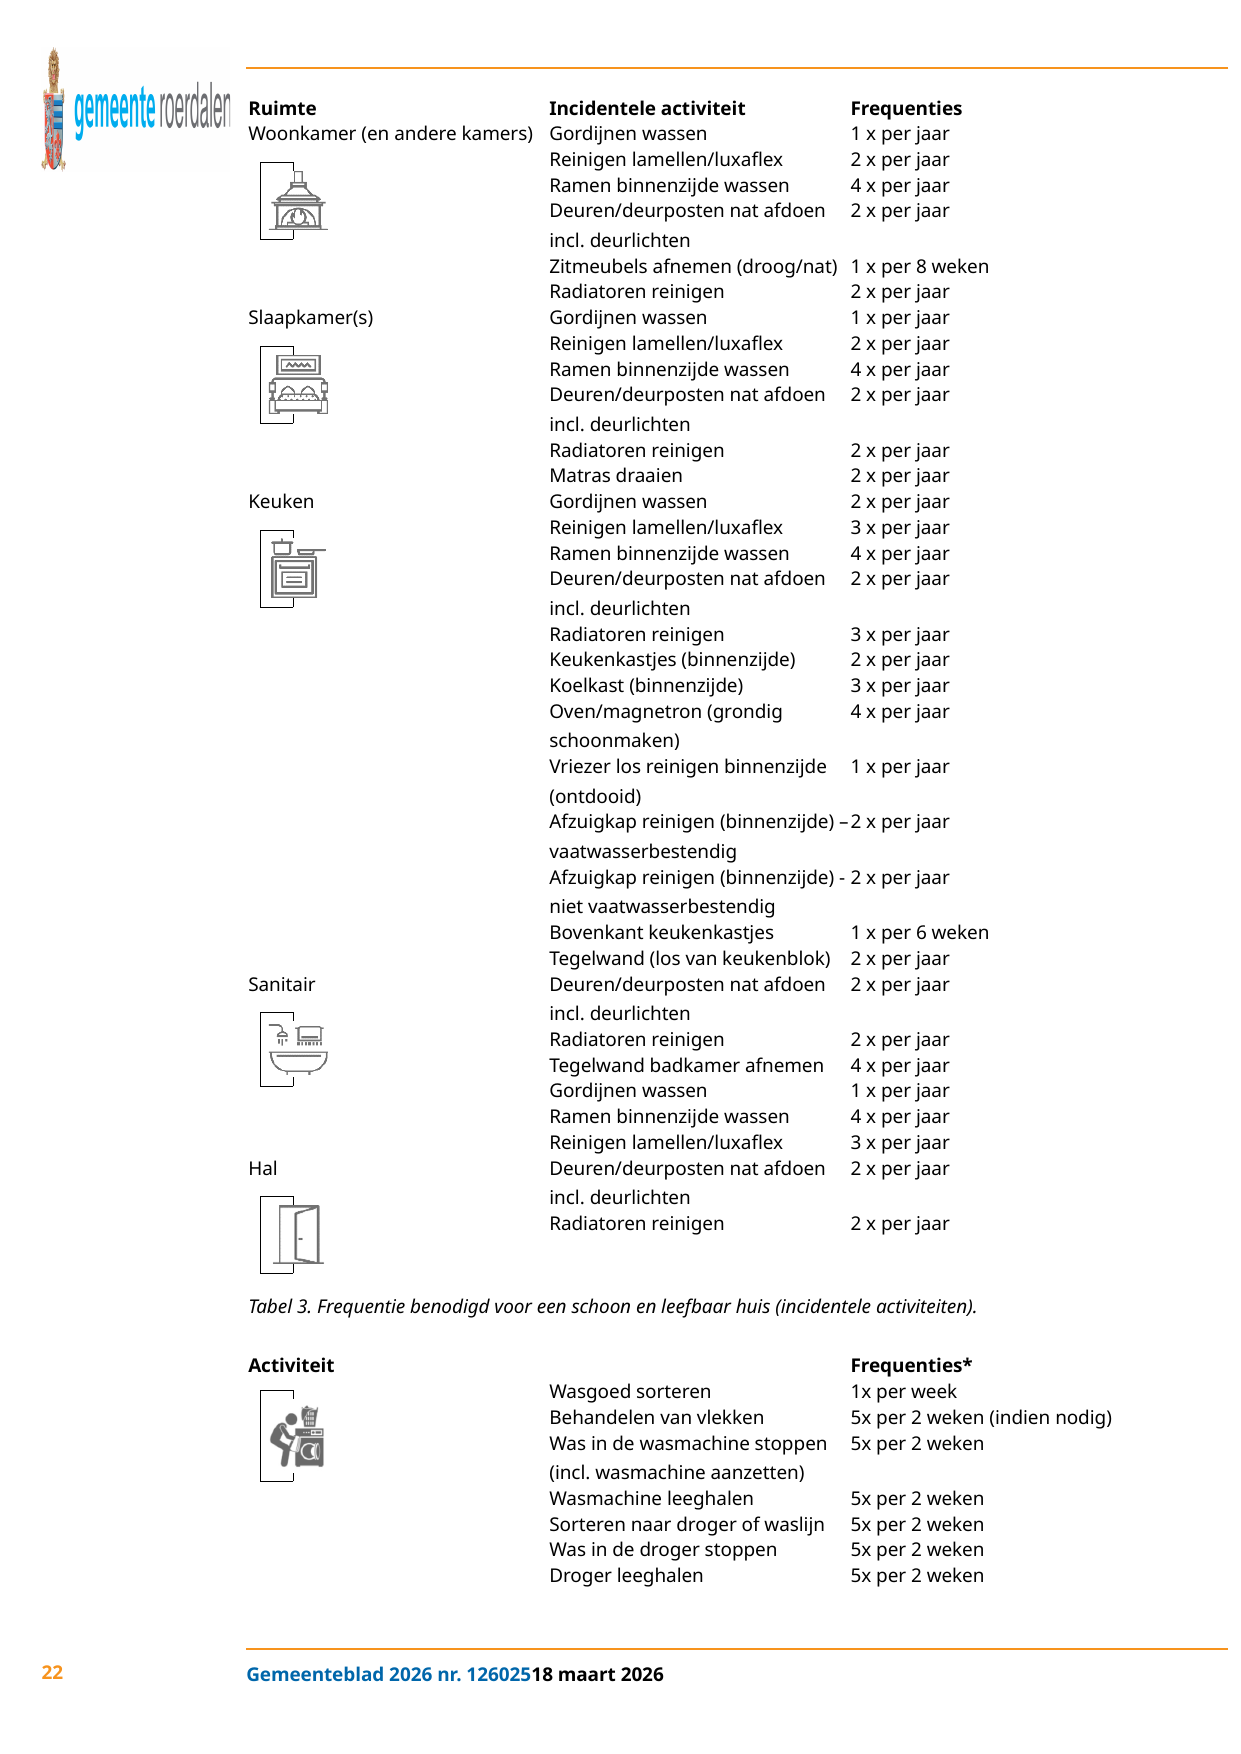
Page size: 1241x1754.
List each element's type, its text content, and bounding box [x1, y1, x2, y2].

table_cell 2 x per jaar [850, 647, 1152, 672]
table_cell Bovenkant keukenkastjes [549, 919, 850, 945]
table_cell Was in de wasmachine stoppen (incl. wasmachine aanzetten) [549, 1430, 850, 1485]
table_cell 1 x per 6 weken [850, 919, 1152, 945]
table_cell 1 x per jaar [850, 305, 1152, 330]
table_cell 2 x per jaar [850, 864, 1152, 919]
table_cell Gordijnen wassen [549, 489, 850, 514]
table_cell Was in de droger stoppen [549, 1537, 850, 1562]
table_cell Wasmachine leeghalen [549, 1485, 850, 1511]
table_cell 5x per 2 weken [850, 1485, 1152, 1511]
table_cell 5x per 2 weken [850, 1511, 1152, 1537]
table_cell 2 x per jaar [850, 566, 1152, 621]
table_cell Ramen binnenzijde wassen [549, 540, 850, 566]
table_cell 2 x per jaar [850, 330, 1152, 356]
table_cell 5x per 2 weken (indien nodig) [850, 1404, 1152, 1430]
table_cell 1 x per jaar [850, 121, 1152, 146]
table_cell Gordijnen wassen [549, 121, 850, 146]
table_cell Ramen binnenzijde wassen [549, 356, 850, 382]
table_cell Radiatoren reinigen [549, 621, 850, 647]
table_cell 2 x per jaar [850, 198, 1152, 253]
picture [268, 1399, 328, 1473]
table_header Incidentele activiteit [549, 95, 850, 121]
table_cell Woonkamer (en andere kamers) [248, 121, 549, 304]
table_header Frequenties* [850, 1353, 1152, 1378]
table_cell [248, 1473, 549, 1588]
table_cell 3 x per jaar [850, 621, 1152, 647]
table_cell Tegelwand badkamer afnemen [549, 1052, 850, 1078]
table_cell Vriezer los reinigen binnenzijde (ontdooid) [549, 754, 850, 809]
table_cell 1 x per 8 weken [850, 253, 1152, 279]
table_cell Koelkast (binnenzijde) [549, 673, 850, 698]
table_cell Radiatoren reinigen [549, 1210, 850, 1290]
table_cell 5x per 2 weken [850, 1562, 1152, 1588]
table_cell Tegelwand (los van keukenblok) [549, 945, 850, 971]
table_cell Deuren/deurposten nat afdoen incl. deurlichten [549, 1155, 850, 1210]
table_cell 2 x per jaar [850, 489, 1152, 514]
table_cell Droger leeghalen [549, 1562, 850, 1588]
table_cell Matras draaien [549, 463, 850, 488]
table_cell Afzuigkap reinigen (binnenzijde) - niet vaatwasserbestendig [549, 864, 850, 919]
table_cell 5x per 2 weken [850, 1537, 1152, 1562]
table_cell 2 x per jaar [850, 146, 1152, 172]
table_header Activiteit [248, 1353, 850, 1378]
table_cell 3 x per jaar [850, 673, 1152, 698]
table_cell Reinigen lamellen/luxaflex [549, 1129, 850, 1155]
table_cell Ramen binnenzijde wassen [549, 172, 850, 198]
table_cell Reinigen lamellen/luxaflex [549, 146, 850, 172]
picture [268, 538, 328, 598]
table_cell 2 x per jaar [850, 279, 1152, 304]
table_cell Behandelen van vlekken [549, 1404, 850, 1430]
table_cell 4 x per jaar [850, 1103, 1152, 1129]
table_cell 2 x per jaar [850, 809, 1152, 864]
table_cell 4 x per jaar [850, 356, 1152, 382]
table_cell 2 x per jaar [850, 971, 1152, 1026]
table_cell Afzuigkap reinigen (binnenzijde) – vaatwasserbestendig [549, 809, 850, 864]
picture [268, 355, 328, 414]
table_cell 2 x per jaar [850, 463, 1152, 488]
table_cell 2 x per jaar [850, 437, 1152, 463]
table_cell Gordijnen wassen [549, 1078, 850, 1103]
table_cell Deuren/deurposten nat afdoen incl. deurlichten [549, 198, 850, 253]
table_cell Radiatoren reinigen [549, 437, 850, 463]
table_cell 2 x per jaar [850, 945, 1152, 971]
table_cell 1 x per jaar [850, 1078, 1152, 1103]
table_cell 4 x per jaar [850, 172, 1152, 198]
table_cell 2 x per jaar [850, 382, 1152, 437]
table_cell [248, 1378, 549, 1472]
table_cell 1x per week [850, 1378, 1152, 1404]
table_cell Deuren/deurposten nat afdoen incl. deurlichten [549, 566, 850, 621]
table_cell Radiatoren reinigen [549, 1026, 850, 1052]
table_cell 2 x per jaar [850, 1026, 1152, 1052]
table_cell Slaapkamer(s) [248, 305, 549, 488]
table_cell Gordijnen wassen [549, 305, 850, 330]
table_cell Deuren/deurposten nat afdoen incl. deurlichten [549, 971, 850, 1026]
table_cell Ramen binnenzijde wassen [549, 1103, 850, 1129]
table_cell 3 x per jaar [850, 1129, 1152, 1155]
table_header Ruimte [248, 95, 549, 121]
table_cell Oven/magnetron (grondig schoonmaken) [549, 698, 850, 753]
table_cell Deuren/deurposten nat afdoen incl. deurlichten [549, 382, 850, 437]
picture [268, 1021, 328, 1077]
table_cell [261, 1391, 293, 1472]
table_cell Keuken [248, 489, 549, 971]
table_cell Sorteren naar droger of waslijn [549, 1511, 850, 1537]
table_cell Radiatoren reinigen [549, 279, 850, 304]
table_cell 3 x per jaar [850, 514, 1152, 540]
table_cell Wasgoed sorteren [549, 1378, 850, 1404]
table_cell 4 x per jaar [850, 1052, 1152, 1078]
table_cell 5x per 2 weken [850, 1430, 1152, 1485]
table_header Frequenties [850, 95, 1152, 121]
table_cell Keukenkastjes (binnenzijde) [549, 647, 850, 672]
table_cell Hal [248, 1155, 549, 1290]
table_cell 2 x per jaar [850, 1210, 1152, 1290]
table_cell 2 x per jaar [850, 1155, 1152, 1210]
table_cell 1 x per jaar [850, 754, 1152, 809]
picture [268, 171, 328, 230]
table_cell Reinigen lamellen/luxaflex [549, 514, 850, 540]
text Tabel 3. Frequentie benodigd voor een schoon en leefbaar huis (incidentele activiteiten). [248, 1293, 1152, 1319]
picture [41, 47, 231, 172]
table_cell 4 x per jaar [850, 698, 1152, 753]
table_cell Reinigen lamellen/luxaflex [549, 330, 850, 356]
picture [268, 1205, 328, 1264]
table_cell [261, 1473, 293, 1481]
table_cell Sanitair [248, 971, 549, 1155]
table_cell 4 x per jaar [850, 540, 1152, 566]
table_cell Zitmeubels afnemen (droog/nat) [549, 253, 850, 279]
